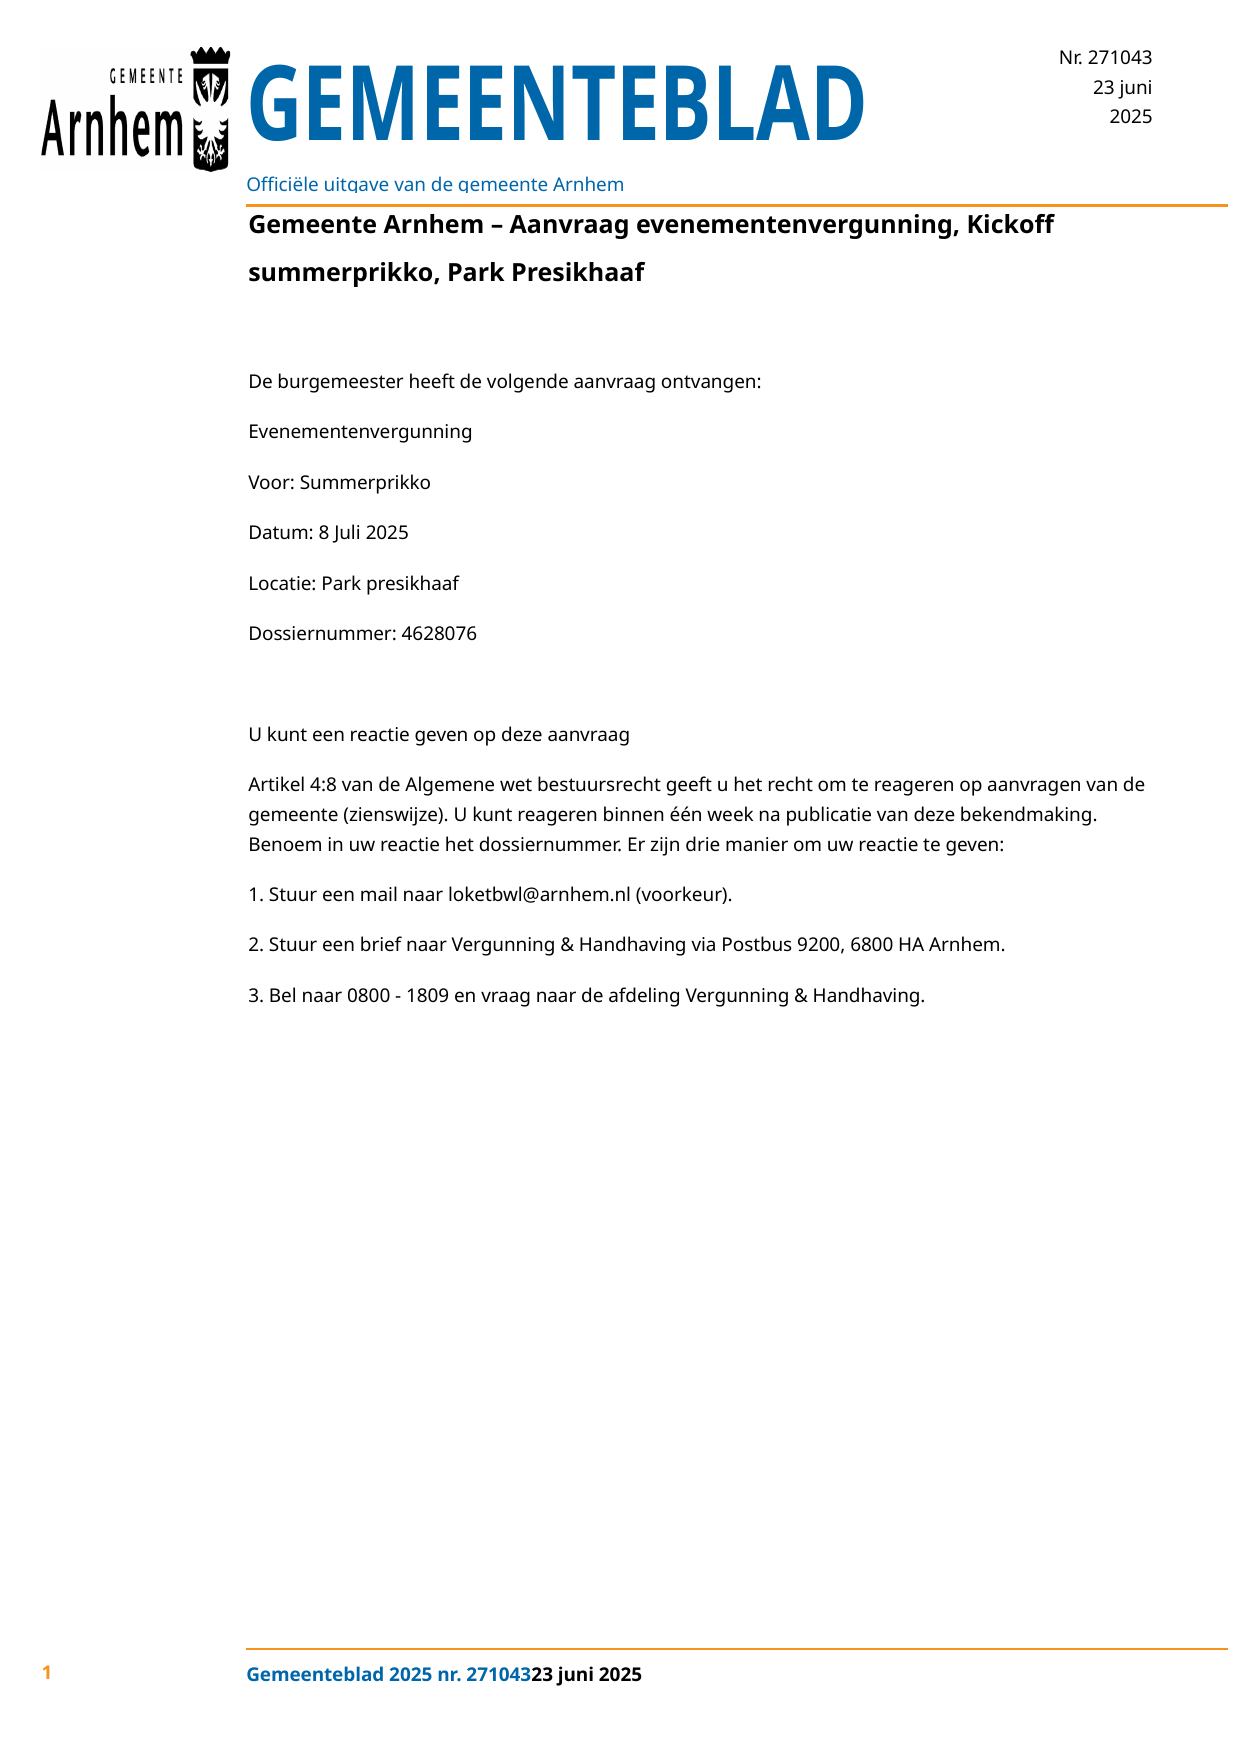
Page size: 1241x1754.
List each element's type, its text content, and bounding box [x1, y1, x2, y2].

text Dossiernummer: 4628076 [248, 620, 1152, 646]
text 2. Stuur een brief naar Vergunning & Handhaving via Postbus 9200, 6800 HA Arnhem. [248, 932, 1152, 957]
text Evenementenvergunning [248, 419, 1152, 444]
text Locatie: Park presikhaaf [248, 570, 1152, 596]
text 1. Stuur een mail naar loketbwl@arnhem.nl (voorkeur). [248, 881, 1152, 907]
text Voor: Summerprikko [248, 469, 1152, 495]
text Artikel 4:8 van de Algemene wet bestuursrecht geeft u het recht om te reageren op aanvragen van de gemeente (zienswijze). U kunt reageren binnen één week na publicatie van deze bekendmaking. Benoem in uw reactie het dossiernummer. Er zijn drie manier om uw reactie te geven: [248, 772, 1152, 857]
text Datum: 8 Juli 2025 [248, 519, 1152, 545]
text U kunt een reactie geven op deze aanvraag [248, 721, 1152, 747]
text 3. Bel naar 0800 - 1809 en vraag naar de afdeling Vergunning & Handhaving. [248, 982, 1152, 1008]
text Gemeente Arnhem – Aanvraag evenementenvergunning, Kickoff summerprikko, Park Presikhaaf [248, 207, 1152, 288]
picture [41, 47, 231, 172]
text De burgemeester heeft de volgende aanvraag ontvangen: [248, 368, 1152, 394]
